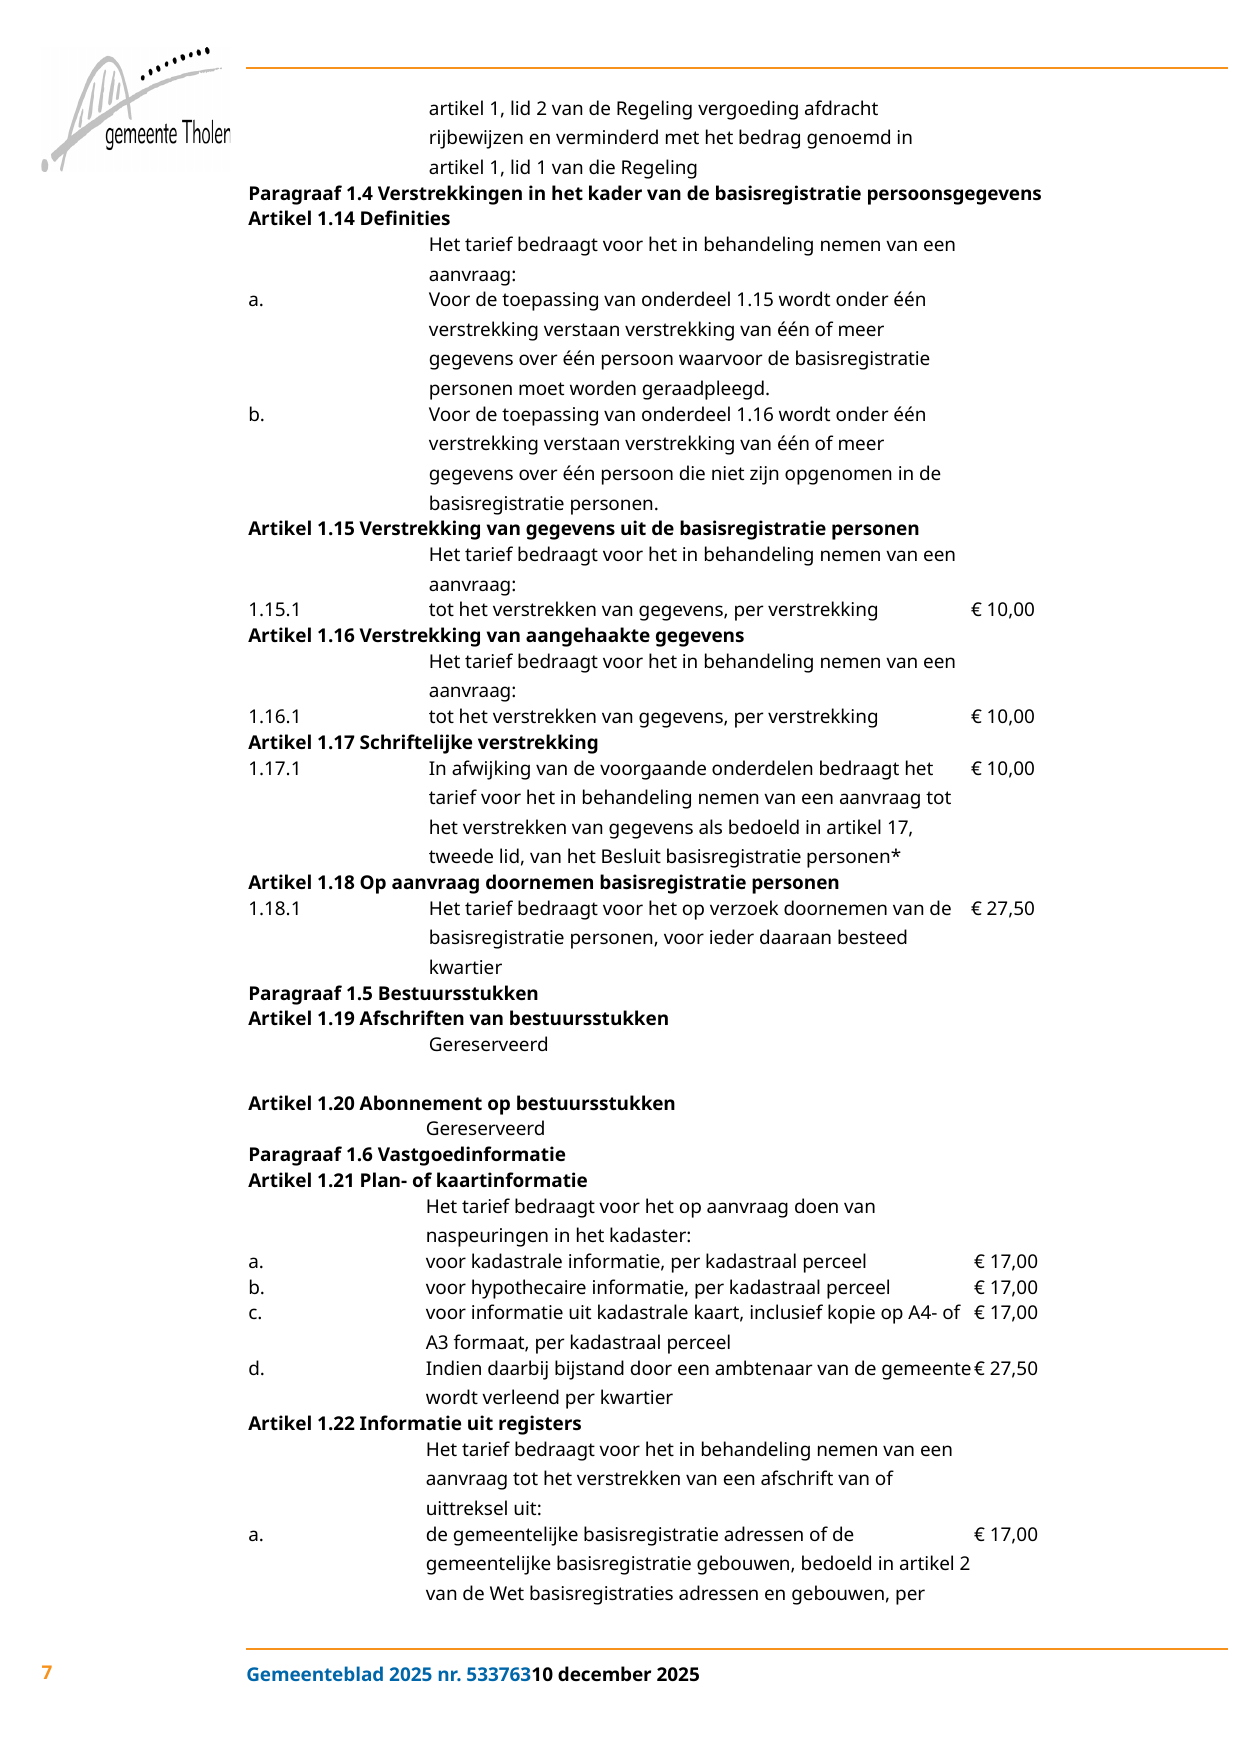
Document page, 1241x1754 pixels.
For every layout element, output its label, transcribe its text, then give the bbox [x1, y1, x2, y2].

table_cell € 17,00 [974, 1248, 1152, 1274]
table_cell Artikel 1.21 Plan- of kaartinformatie [248, 1167, 1152, 1193]
picture [41, 47, 231, 172]
table_header Artikel 1.20 Abonnement op bestuursstukken [248, 1090, 1152, 1116]
table_cell [248, 231, 429, 286]
table_cell voor hypothecaire informatie, per kadastraal perceel [426, 1274, 974, 1299]
table_cell € 17,00 [974, 1300, 1152, 1355]
table_cell artikel 1, lid 2 van de Regeling vergoeding afdracht rijbewijzen en verminderd met het bedrag genoemd in artikel 1, lid 1 van die Regeling [429, 95, 971, 180]
table_cell [248, 648, 429, 703]
table_cell € 27,50 [974, 1355, 1152, 1410]
table_cell € 27,50 [971, 895, 1152, 980]
table_cell 1.17.1 [248, 755, 429, 869]
table_cell a. [248, 286, 429, 401]
table_cell € 10,00 [971, 755, 1152, 869]
table_cell [971, 1031, 1152, 1057]
table_cell In afwijking van de voorgaande onderdelen bedraagt het tarief voor het in behandeling nemen van een aanvraag tot het verstrekken van gegevens als bedoeld in artikel 17, tweede lid, van het Besluit basisregistratie personen* [429, 755, 971, 869]
table_cell a. [248, 1521, 426, 1606]
table_cell Artikel 1.19 Afschriften van bestuursstukken [248, 1006, 1152, 1031]
table_cell b. [248, 1274, 426, 1299]
table_cell voor kadastrale informatie, per kadastraal perceel [426, 1248, 974, 1274]
table_cell € 17,00 [974, 1274, 1152, 1299]
table_cell Het tarief bedraagt voor het op verzoek doornemen van de basisregistratie personen, voor ieder daaraan besteed kwartier [429, 895, 971, 980]
table_cell Artikel 1.22 Informatie uit registers [248, 1410, 1152, 1436]
table_cell [971, 648, 1152, 703]
table_cell [248, 1116, 426, 1141]
table_cell de gemeentelijke basisregistratie adressen of de gemeentelijke basisregistratie gebouwen, bedoeld in artikel 2 van de Wet basisregistraties adressen en gebouwen, per [426, 1521, 974, 1606]
table_cell Voor de toepassing van onderdeel 1.15 wordt onder één verstrekking verstaan verstrekking van één of meer gegevens over één persoon waarvoor de basisregistratie personen moet worden geraadpleegd. [429, 286, 971, 401]
table_cell € 10,00 [971, 703, 1152, 729]
table_cell [971, 95, 1152, 180]
table_cell [974, 1116, 1152, 1141]
table_cell tot het verstrekken van gegevens, per verstrekking [429, 596, 971, 622]
table_cell Artikel 1.17 Schriftelijke verstrekking [248, 729, 1152, 755]
table_cell Gereserveerd [429, 1031, 971, 1057]
table_cell [971, 286, 1152, 401]
table_cell Het tarief bedraagt voor het op aanvraag doen van naspeuringen in het kadaster: [426, 1193, 974, 1248]
table_cell c. [248, 1300, 426, 1355]
table_cell Het tarief bedraagt voor het in behandeling nemen van een aanvraag: [429, 648, 971, 703]
table_cell Het tarief bedraagt voor het in behandeling nemen van een aanvraag tot het verstrekken van een afschrift van of uittreksel uit: [426, 1436, 974, 1521]
table_cell d. [248, 1355, 426, 1410]
table_cell [974, 1436, 1152, 1521]
table_cell [248, 95, 429, 180]
table_cell voor informatie uit kadastrale kaart, inclusief kopie op A4- of A3 formaat, per kadastraal perceel [426, 1300, 974, 1355]
table_cell [971, 231, 1152, 286]
table_cell Artikel 1.14 Definities [248, 205, 1152, 231]
table_cell Paragraaf 1.5 Bestuursstukken [248, 980, 1152, 1006]
table_cell 1.18.1 [248, 895, 429, 980]
table_cell a. [248, 1248, 426, 1274]
table_cell Gereserveerd [426, 1116, 974, 1141]
table_cell [248, 1031, 429, 1057]
table_cell Artikel 1.16 Verstrekking van aangehaakte gegevens [248, 622, 1152, 648]
table_cell Voor de toepassing van onderdeel 1.16 wordt onder één verstrekking verstaan verstrekking van één of meer gegevens over één persoon die niet zijn opgenomen in de basisregistratie personen. [429, 401, 971, 515]
table_cell € 10,00 [971, 596, 1152, 622]
table_cell [974, 1193, 1152, 1248]
table_cell € 17,00 [974, 1521, 1152, 1606]
table_cell [248, 541, 429, 596]
table_cell tot het verstrekken van gegevens, per verstrekking [429, 703, 971, 729]
table_cell Paragraaf 1.6 Vastgoedinformatie [248, 1141, 1152, 1167]
table_cell Artikel 1.15 Verstrekking van gegevens uit de basisregistratie personen [248, 515, 1152, 541]
table_cell Artikel 1.18 Op aanvraag doornemen basisregistratie personen [248, 869, 1152, 895]
table_cell Paragraaf 1.4 Verstrekkingen in het kader van de basisregistratie persoonsgegevens [248, 180, 1152, 205]
table_cell [971, 541, 1152, 596]
table_cell b. [248, 401, 429, 515]
table_cell [248, 1436, 426, 1521]
table_cell [971, 401, 1152, 515]
table_cell 1.15.1 [248, 596, 429, 622]
table_cell 1.16.1 [248, 703, 429, 729]
table_cell Het tarief bedraagt voor het in behandeling nemen van een aanvraag: [429, 231, 971, 286]
table_cell Het tarief bedraagt voor het in behandeling nemen van een aanvraag: [429, 541, 971, 596]
table_cell Indien daarbij bijstand door een ambtenaar van de gemeente wordt verleend per kwartier [426, 1355, 974, 1410]
table_cell [248, 1193, 426, 1248]
